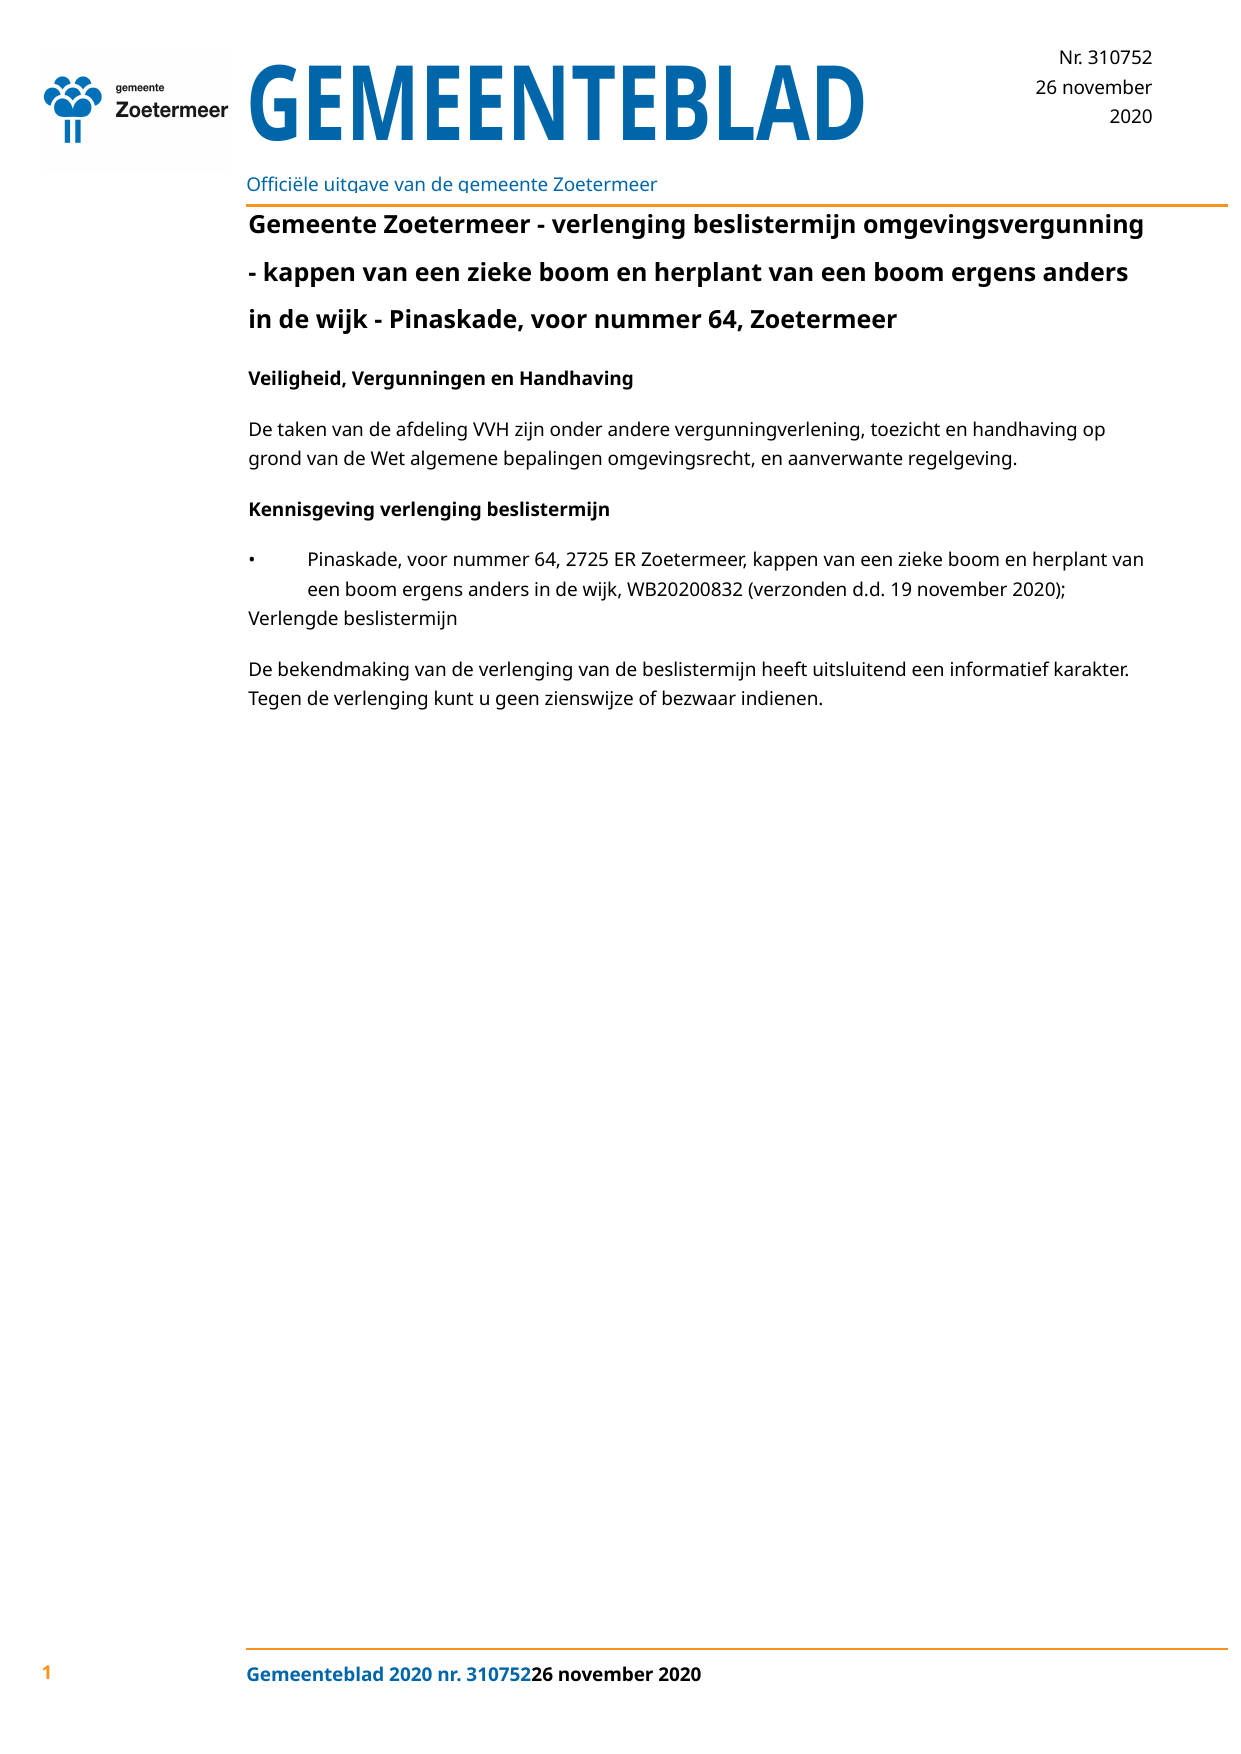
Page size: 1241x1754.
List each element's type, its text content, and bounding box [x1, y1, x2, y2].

text De bekendmaking van de verlenging van de beslistermijn heeft uitsluitend een informatief karakter. Tegen de verlenging kunt u geen zienswijze of bezwaar indienen. [248, 656, 1152, 711]
picture [41, 47, 231, 172]
text Kennisgeving verlenging beslistermijn [248, 496, 1152, 522]
list Pinaskade, voor nummer 64, 2725 ER Zoetermeer, kappen van een zieke boom en herplant van een boom ergens anders in de wijk, WB20200832 (verzonden d.d. 19 november 2020); [248, 546, 1152, 602]
text Gemeente Zoetermeer - verlenging beslistermijn omgevingsvergunning - kappen van een zieke boom en herplant van een boom ergens anders in de wijk - Pinaskade, voor nummer 64, Zoetermeer [248, 207, 1152, 336]
text Veiligheid, Vergunningen en Handhaving [248, 366, 1152, 391]
text De taken van de afdeling VVH zijn onder andere vergunningverlening, toezicht en handhaving op grond van de Wet algemene bepalingen omgevingsrecht, en aanverwante regelgeving. [248, 416, 1152, 471]
text Verlengde beslistermijn [248, 606, 1152, 631]
